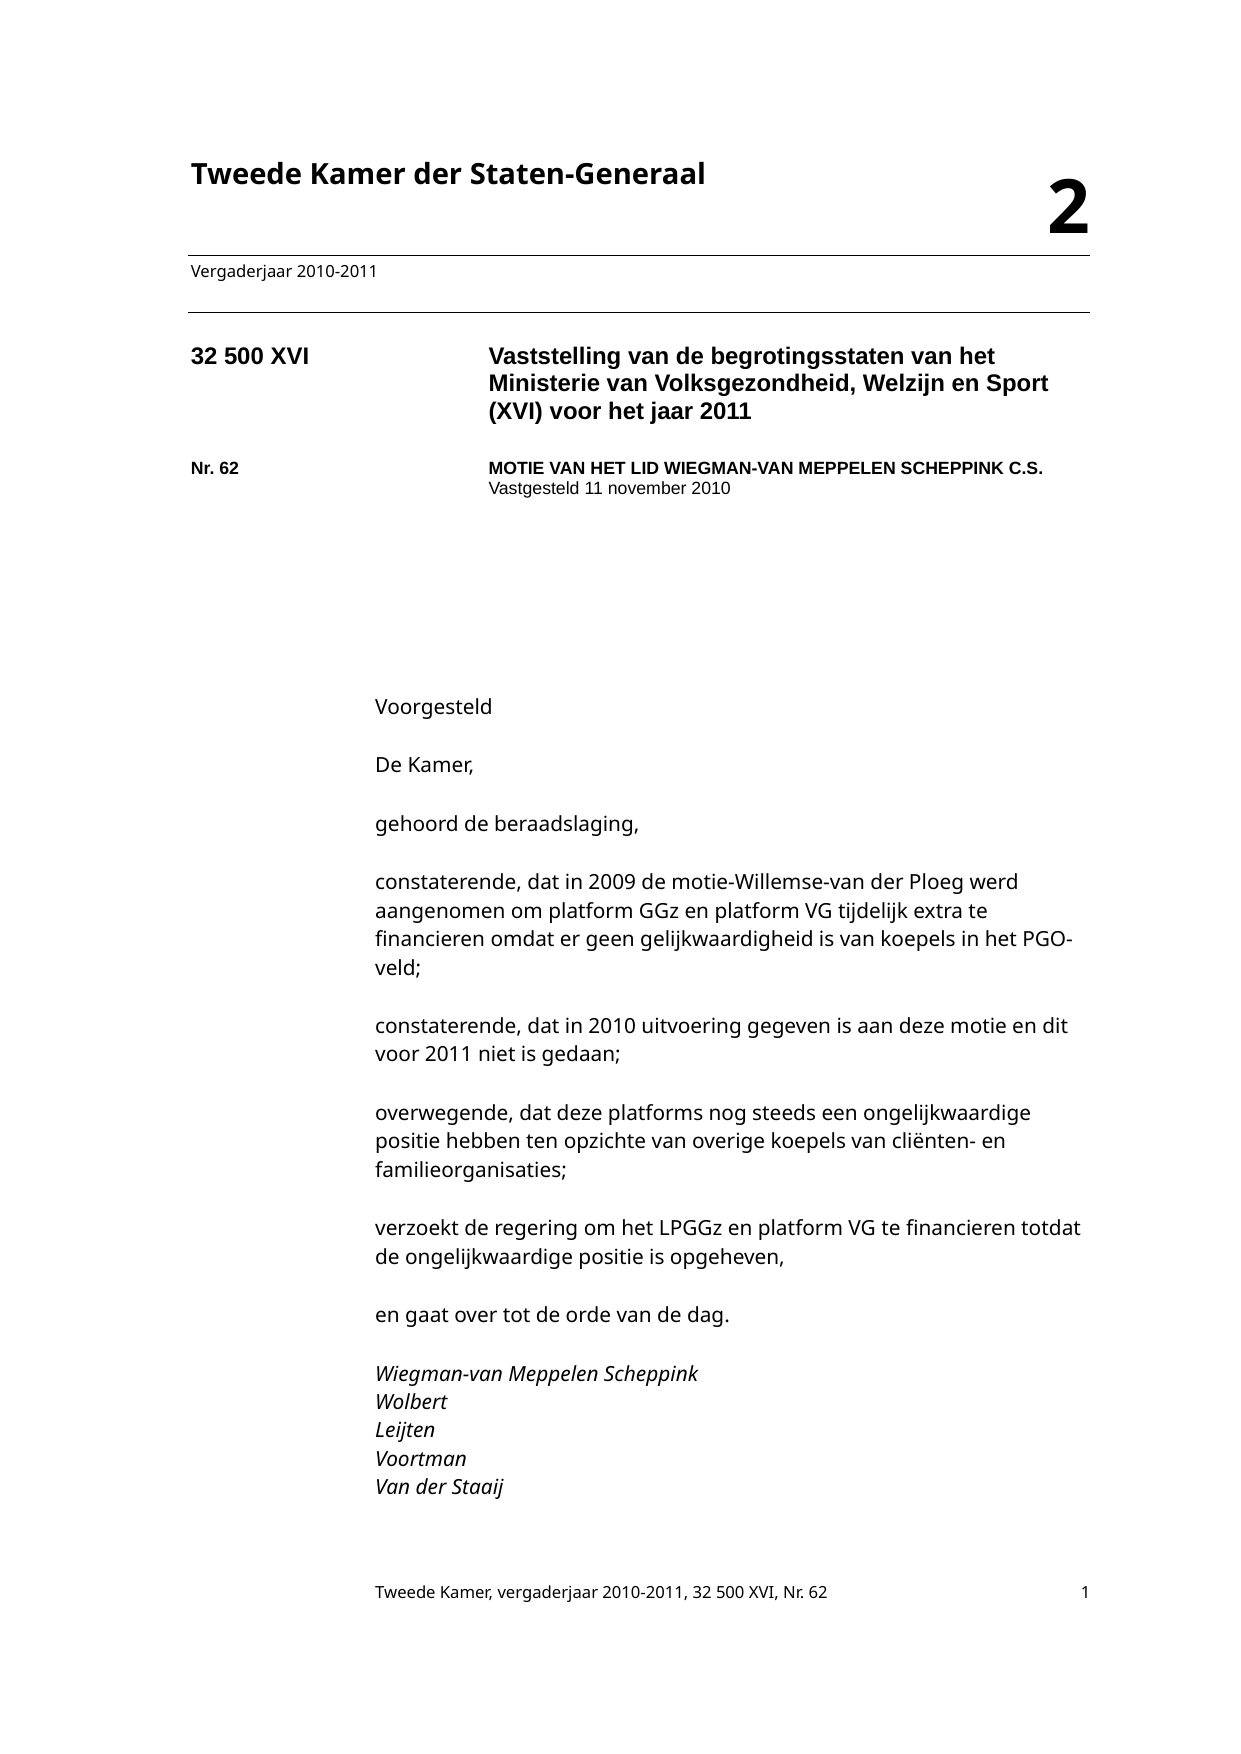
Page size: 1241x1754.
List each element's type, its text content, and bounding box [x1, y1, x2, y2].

text en gaat over tot de orde van de dag. [375, 1300, 1090, 1329]
table_cell MOTIE VAN HET LID WIEGMAN-VAN MEPPELEN SCHEPPINK C.S. Vastgesteld 11 november 2010 [485, 455, 1090, 573]
text Van der Staaij [375, 1472, 1090, 1501]
table_cell Nr. 62 [188, 455, 485, 573]
text Leijten [375, 1416, 1090, 1444]
text Voortman [375, 1444, 1090, 1472]
table_header Tweede Kamer der Staten-Generaal [188, 150, 909, 255]
text Wolbert [375, 1387, 1090, 1416]
table_cell [485, 256, 1090, 312]
text overwegende, dat deze platforms nog steeds een ongelijkwaardige positie hebben ten opzichte van overige koepels van cliënten- en familieorganisaties; [375, 1098, 1090, 1183]
text Voorgesteld [375, 692, 1090, 721]
text constaterende, dat in 2009 de motie-Willemse-van der Ploeg werd aangenomen om platform GGz en platform VG tijdelijk extra te financieren omdat er geen gelijkwaardigheid is van koepels in het PGO-veld; [375, 867, 1090, 981]
text verzoekt de regering om het LPGGz en platform VG te financieren totdat de ongelijkwaardige positie is opgeheven, [375, 1213, 1090, 1270]
table_cell Vaststelling van de begrotingsstaten van het Ministerie van Volksgezondheid, Welzijn en Sport (XVI) voor het jaar 2011 [485, 339, 1090, 454]
table_header 2 [910, 150, 1090, 255]
table_cell 32 500 XVI [188, 339, 485, 454]
text gehoord de beraadslaging, [375, 809, 1090, 837]
table_cell [485, 313, 1090, 339]
table_cell Vergaderjaar 2010-2011 [188, 256, 485, 312]
text De Kamer, [375, 751, 1090, 779]
text constaterende, dat in 2010 uitvoering gegeven is aan deze motie en dit voor 2011 niet is gedaan; [375, 1011, 1090, 1068]
table_cell [188, 313, 485, 339]
text Wiegman-van Meppelen Scheppink [375, 1359, 1090, 1387]
